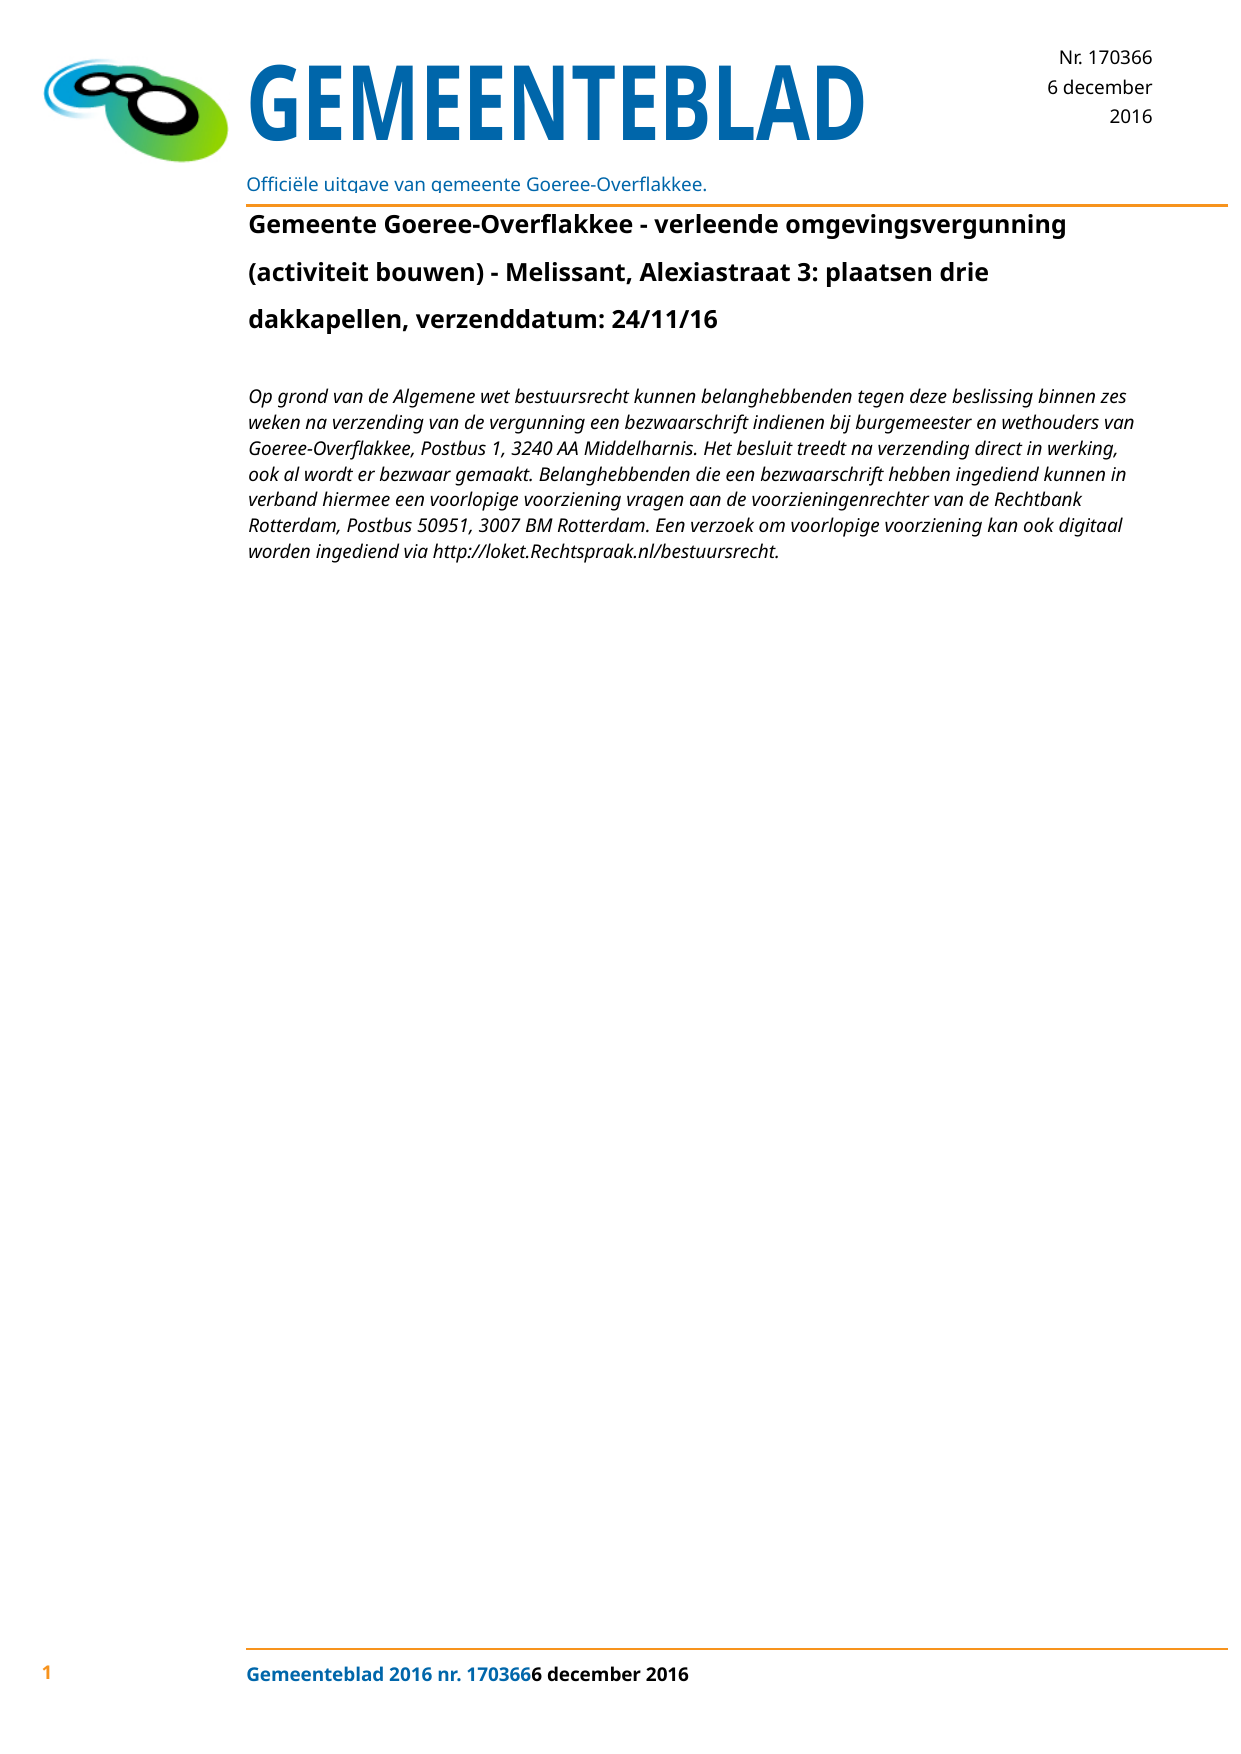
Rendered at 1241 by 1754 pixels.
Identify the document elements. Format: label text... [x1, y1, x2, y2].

picture [41, 47, 231, 172]
text Op grond van de Algemene wet bestuursrecht kunnen belanghebbenden tegen deze beslissing binnen zes weken na verzending van de vergunning een bezwaarschrift indienen bij burgemeester en wethouders van Goeree-Overflakkee, Postbus 1, 3240 AA Middelharnis. Het besluit treedt na verzending direct in werking, ook al wordt er bezwaar gemaakt. Belanghebbenden die een bezwaarschrift hebben ingediend kunnen in verband hiermee een voorlopige voorziening vragen aan de voorzieningenrechter van de Rechtbank Rotterdam, Postbus 50951, 3007 BM Rotterdam. Een verzoek om voorlopige voorziening kan ook digitaal worden ingediend via http://loket.Rechtspraak.nl/bestuursrecht. [248, 384, 1152, 564]
text Gemeente Goeree-Overflakkee - verleende omgevingsvergunning (activiteit bouwen) - Melissant, Alexiastraat 3: plaatsen drie dakkapellen, verzenddatum: 24/11/16 [248, 207, 1152, 336]
